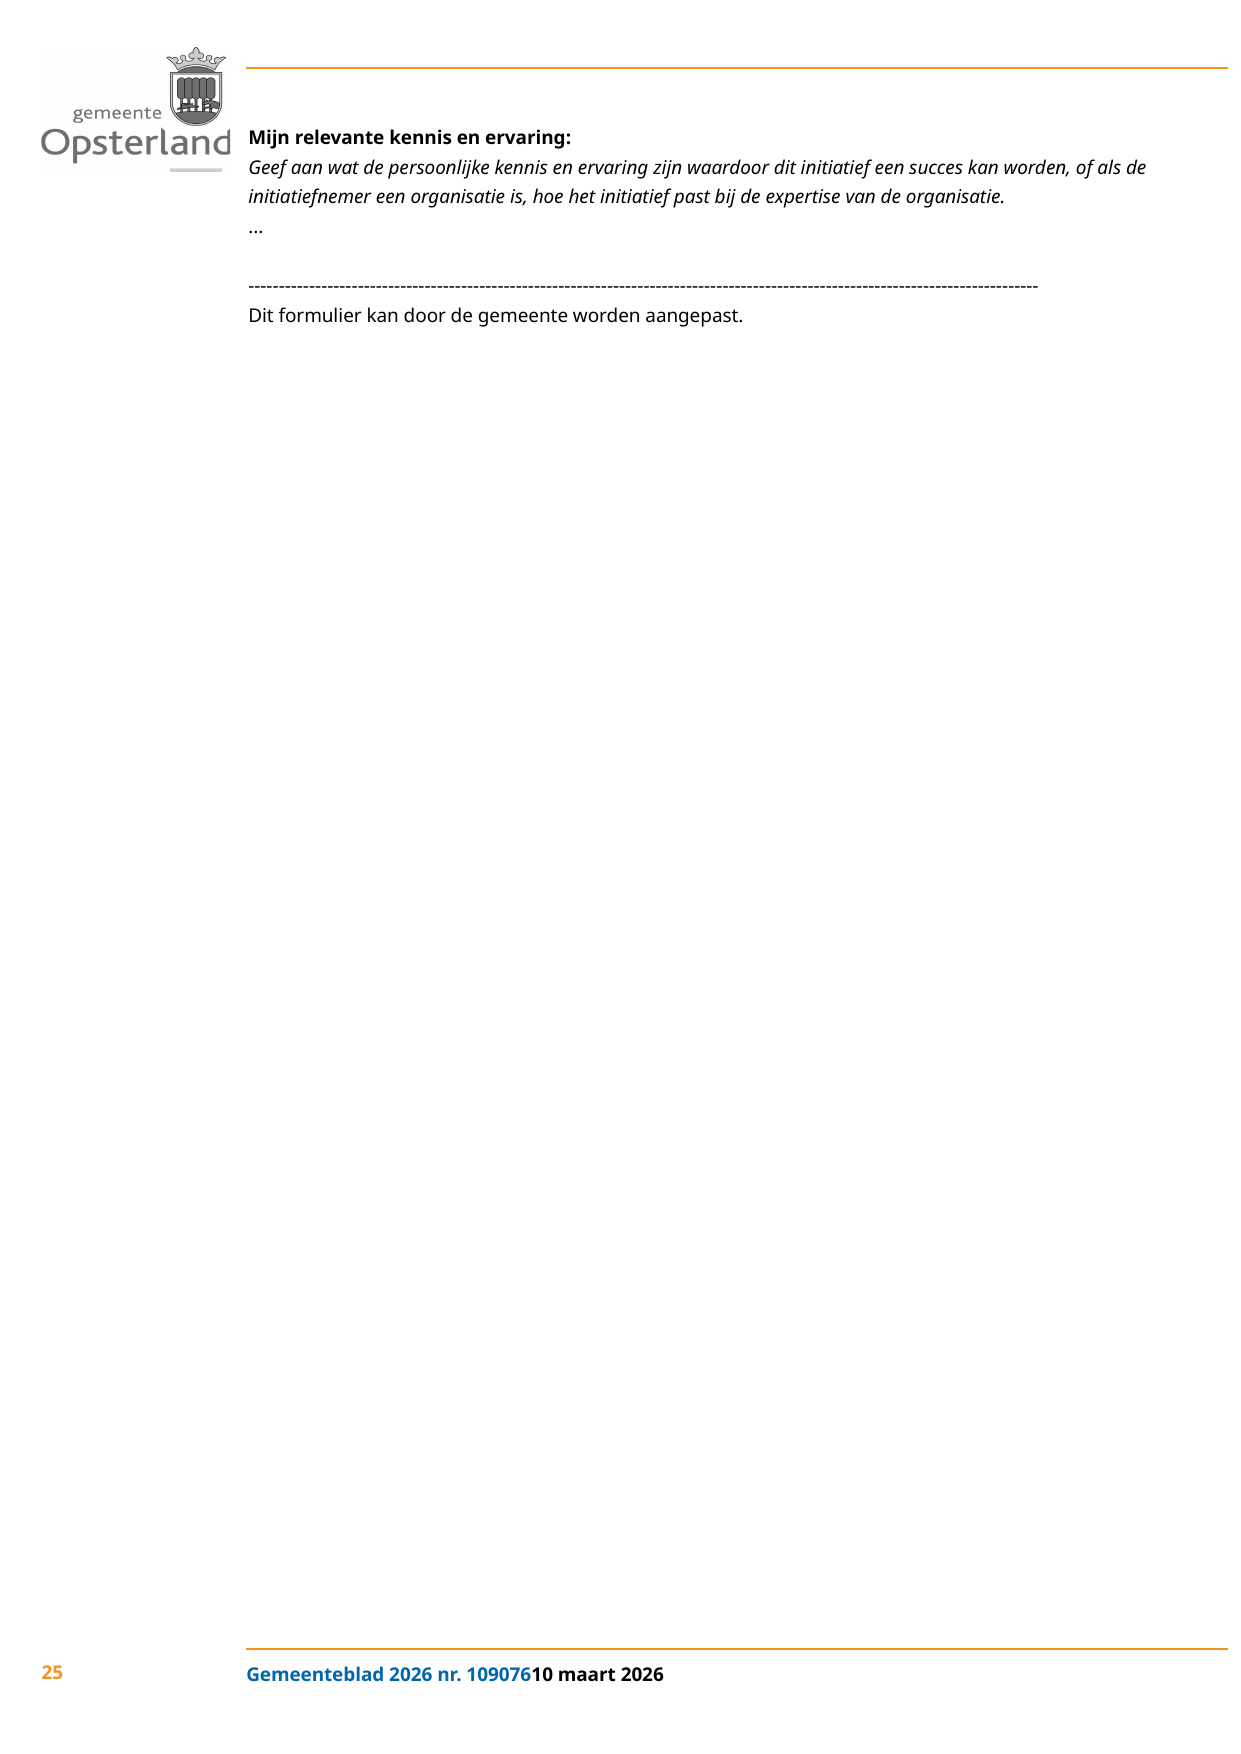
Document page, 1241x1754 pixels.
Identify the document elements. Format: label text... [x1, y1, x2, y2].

text Mijn relevante kennis en ervaring: [248, 124, 1152, 150]
text Dit formulier kan door de gemeente worden aangepast. [248, 302, 1152, 328]
text Geef aan wat de persoonlijke kennis en ervaring zijn waardoor dit initiatief een succes kan worden, of als de initiatiefnemer een organisatie is, hoe het initiatief past bij de expertise van de organisatie. [248, 154, 1152, 209]
picture [41, 47, 231, 172]
text ---------------------------------------------------------------------------------------------------------------------------------- [248, 272, 1152, 298]
text ... [248, 213, 1152, 239]
